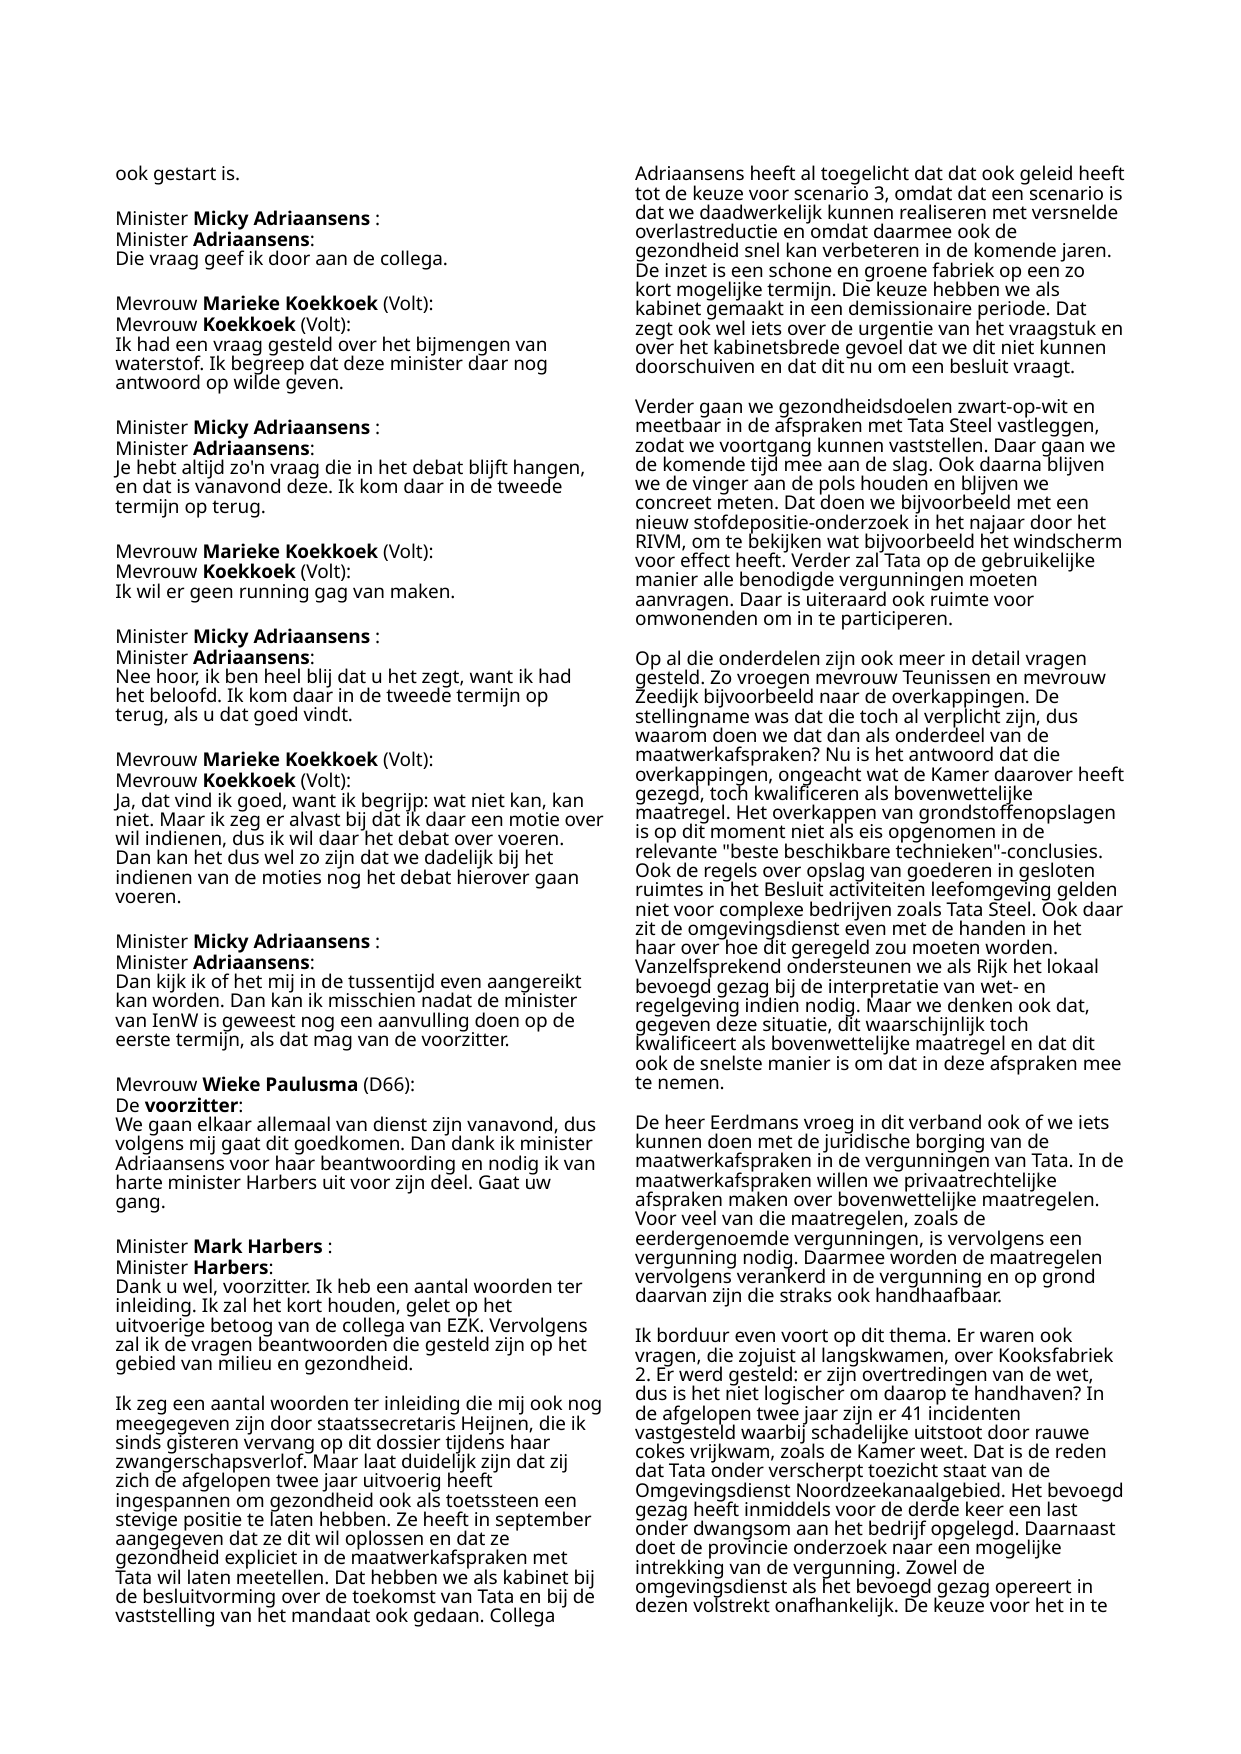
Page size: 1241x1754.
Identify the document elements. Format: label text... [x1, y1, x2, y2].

text Ik wil er geen running gag van maken. [115, 583, 605, 602]
text Dan kijk ik of het mij in de tussentijd even aangereikt kan worden. Dan kan ik misschien nadat de minister van IenW is geweest nog een aanvulling doen op de eerste termijn, als dat mag van de voorzitter. [115, 973, 605, 1050]
text ook gestart is. [115, 165, 605, 184]
text Minister Adriaansens: [115, 649, 605, 668]
text Mevrouw Koekkoek (Volt): [115, 772, 605, 792]
text Minister Adriaansens: [115, 954, 605, 973]
text Minister Micky Adriaansens : [115, 414, 605, 440]
text Op al die onderdelen zijn ook meer in detail vragen gesteld. Zo vroegen mevrouw Teunissen en mevrouw Zeedijk bijvoorbeeld naar de overkappingen. De stellingname was dat die toch al verplicht zijn, dus waarom doen we dat dan als onderdeel van de maatwerkafspraken? Nu is het antwoord dat die overkappingen, ongeacht wat de Kamer daarover heeft gezegd, toch kwalificeren als bovenwettelijke maatregel. Het overkappen van grondstoffenopslagen is op dit moment niet als eis opgenomen in de relevante "beste beschikbare technieken"-conclusies. Ook de regels over opslag van goederen in gesloten ruimtes in het Besluit activiteiten leefomgeving gelden niet voor complexe bedrijven zoals Tata Steel. Ook daar zit de omgevingsdienst even met de handen in het haar over hoe dit geregeld zou moeten worden. Vanzelfsprekend ondersteunen we als Rijk het lokaal bevoegd gezag bij de interpretatie van wet- en regelgeving indien nodig. Maar we denken ook dat, gegeven deze situatie, dit waarschijnlijk toch kwalificeert als bovenwettelijke maatregel en dat dit ook de snelste manier is om dat in deze afspraken mee te nemen. [635, 650, 1125, 1093]
text De voorzitter: [115, 1097, 605, 1116]
text Minister Micky Adriaansens : [115, 623, 605, 649]
text Mevrouw Koekkoek (Volt): [115, 316, 605, 336]
text Minister Micky Adriaansens : [115, 205, 605, 231]
text Mevrouw Marieke Koekkoek (Volt): [115, 291, 605, 316]
text Mevrouw Koekkoek (Volt): [115, 563, 605, 583]
text Ik zeg een aantal woorden ter inleiding die mij ook nog meegegeven zijn door staatssecretaris Heijnen, die ik sinds gisteren vervang op dit dossier tijdens haar zwangerschapsverlof. Maar laat duidelijk zijn dat zij zich de afgelopen twee jaar uitvoerig heeft ingespannen om gezondheid ook als toetssteen een stevige positie te laten hebben. Ze heeft in september aangegeven dat ze dit wil oplossen en dat ze gezondheid expliciet in de maatwerkafspraken met Tata wil laten meetellen. Dat hebben we als kabinet bij de besluitvorming over de toekomst van Tata en bij de vaststelling van het mandaat ook gedaan. Collega [115, 1395, 605, 1626]
text Ik had een vraag gesteld over het bijmengen van waterstof. Ik begreep dat deze minister daar nog antwoord op wilde geven. [115, 336, 605, 393]
text Dank u wel, voorzitter. Ik heb een aantal woorden ter inleiding. Ik zal het kort houden, gelet op het uitvoerige betoog van de collega van EZK. Vervolgens zal ik de vragen beantwoorden die gesteld zijn op het gebied van milieu en gezondheid. [115, 1278, 605, 1374]
text Nee hoor, ik ben heel blij dat u het zegt, want ik had het beloofd. Ik kom daar in de tweede termijn op terug, als u dat goed vindt. [115, 668, 605, 726]
text Minister Adriaansens: [115, 440, 605, 459]
text Mevrouw Marieke Koekkoek (Volt): [115, 747, 605, 772]
text Adriaansens heeft al toegelicht dat dat ook geleid heeft tot de keuze voor scenario 3, omdat dat een scenario is dat we daadwerkelijk kunnen realiseren met versnelde overlastreductie en omdat daarmee ook de gezondheid snel kan verbeteren in de komende jaren. De inzet is een schone en groene fabriek op een zo kort mogelijke termijn. Die keuze hebben we als kabinet gemaakt in een demissionaire periode. Dat zegt ook wel iets over de urgentie van het vraagstuk en over het kabinetsbrede gevoel dat we dit niet kunnen doorschuiven en dat dit nu om een besluit vraagt. [635, 165, 1125, 377]
text Minister Micky Adriaansens : [115, 928, 605, 954]
text Je hebt altijd zo'n vraag die in het debat blijft hangen, en dat is vanavond deze. Ik kom daar in de tweede termijn op terug. [115, 459, 605, 517]
text De heer Eerdmans vroeg in dit verband ook of we iets kunnen doen met de juridische borging van de maatwerkafspraken in de vergunningen van Tata. In de maatwerkafspraken willen we privaatrechtelijke afspraken maken over bovenwettelijke maatregelen. Voor veel van die maatregelen, zoals de eerdergenoemde vergunningen, is vervolgens een vergunning nodig. Daarmee worden de maatregelen vervolgens verankerd in de vergunning en op grond daarvan zijn die straks ook handhaafbaar. [635, 1114, 1125, 1307]
text Ja, dat vind ik goed, want ik begrijp: wat niet kan, kan niet. Maar ik zeg er alvast bij dat ik daar een motie over wil indienen, dus ik wil daar het debat over voeren. Dan kan het dus wel zo zijn dat we dadelijk bij het indienen van de moties nog het debat hierover gaan voeren. [115, 792, 605, 907]
text Mevrouw Marieke Koekkoek (Volt): [115, 538, 605, 563]
text Ik borduur even voort op dit thema. Er waren ook vragen, die zojuist al langskwamen, over Kooksfabriek 2. Er werd gesteld: er zijn overtredingen van de wet, dus is het niet logischer om daarop te handhaven? In de afgelopen twee jaar zijn er 41 incidenten vastgesteld waarbij schadelijke uitstoot door rauwe cokes vrijkwam, zoals de Kamer weet. Dat is de reden dat Tata onder verscherpt toezicht staat van de Omgevingsdienst Noordzeekanaalgebied. Het bevoegd gezag heeft inmiddels voor de derde keer een last onder dwangsom aan het bedrijf opgelegd. Daarnaast doet de provincie onderzoek naar een mogelijke intrekking van de vergunning. Zowel de omgevingsdienst als het bevoegd gezag opereert in dezen volstrekt onafhankelijk. De keuze voor het in te [635, 1327, 1125, 1616]
text Die vraag geef ik door aan de collega. [115, 250, 605, 270]
text Minister Harbers: [115, 1259, 605, 1278]
text Minister Adriaansens: [115, 231, 605, 250]
text Minister Mark Harbers : [115, 1233, 605, 1259]
text We gaan elkaar allemaal van dienst zijn vanavond, dus volgens mij gaat dit goedkomen. Dan dank ik minister Adriaansens voor haar beantwoording en nodig ik van harte minister Harbers uit voor zijn deel. Gaat uw gang. [115, 1116, 605, 1212]
text Verder gaan we gezondheidsdoelen zwart-op-wit en meetbaar in de afspraken met Tata Steel vastleggen, zodat we voortgang kunnen vaststellen. Daar gaan we de komende tijd mee aan de slag. Ook daarna blijven we de vinger aan de pols houden en blijven we concreet meten. Dat doen we bijvoorbeeld met een nieuw stofdepositie-onderzoek in het najaar door het RIVM, om te bekijken wat bijvoorbeeld het windscherm voor effect heeft. Verder zal Tata op de gebruikelijke manier alle benodigde vergunningen moeten aanvragen. Daar is uiteraard ook ruimte voor omwonenden om in te participeren. [635, 398, 1125, 629]
text Mevrouw Wieke Paulusma (D66): [115, 1071, 605, 1097]
